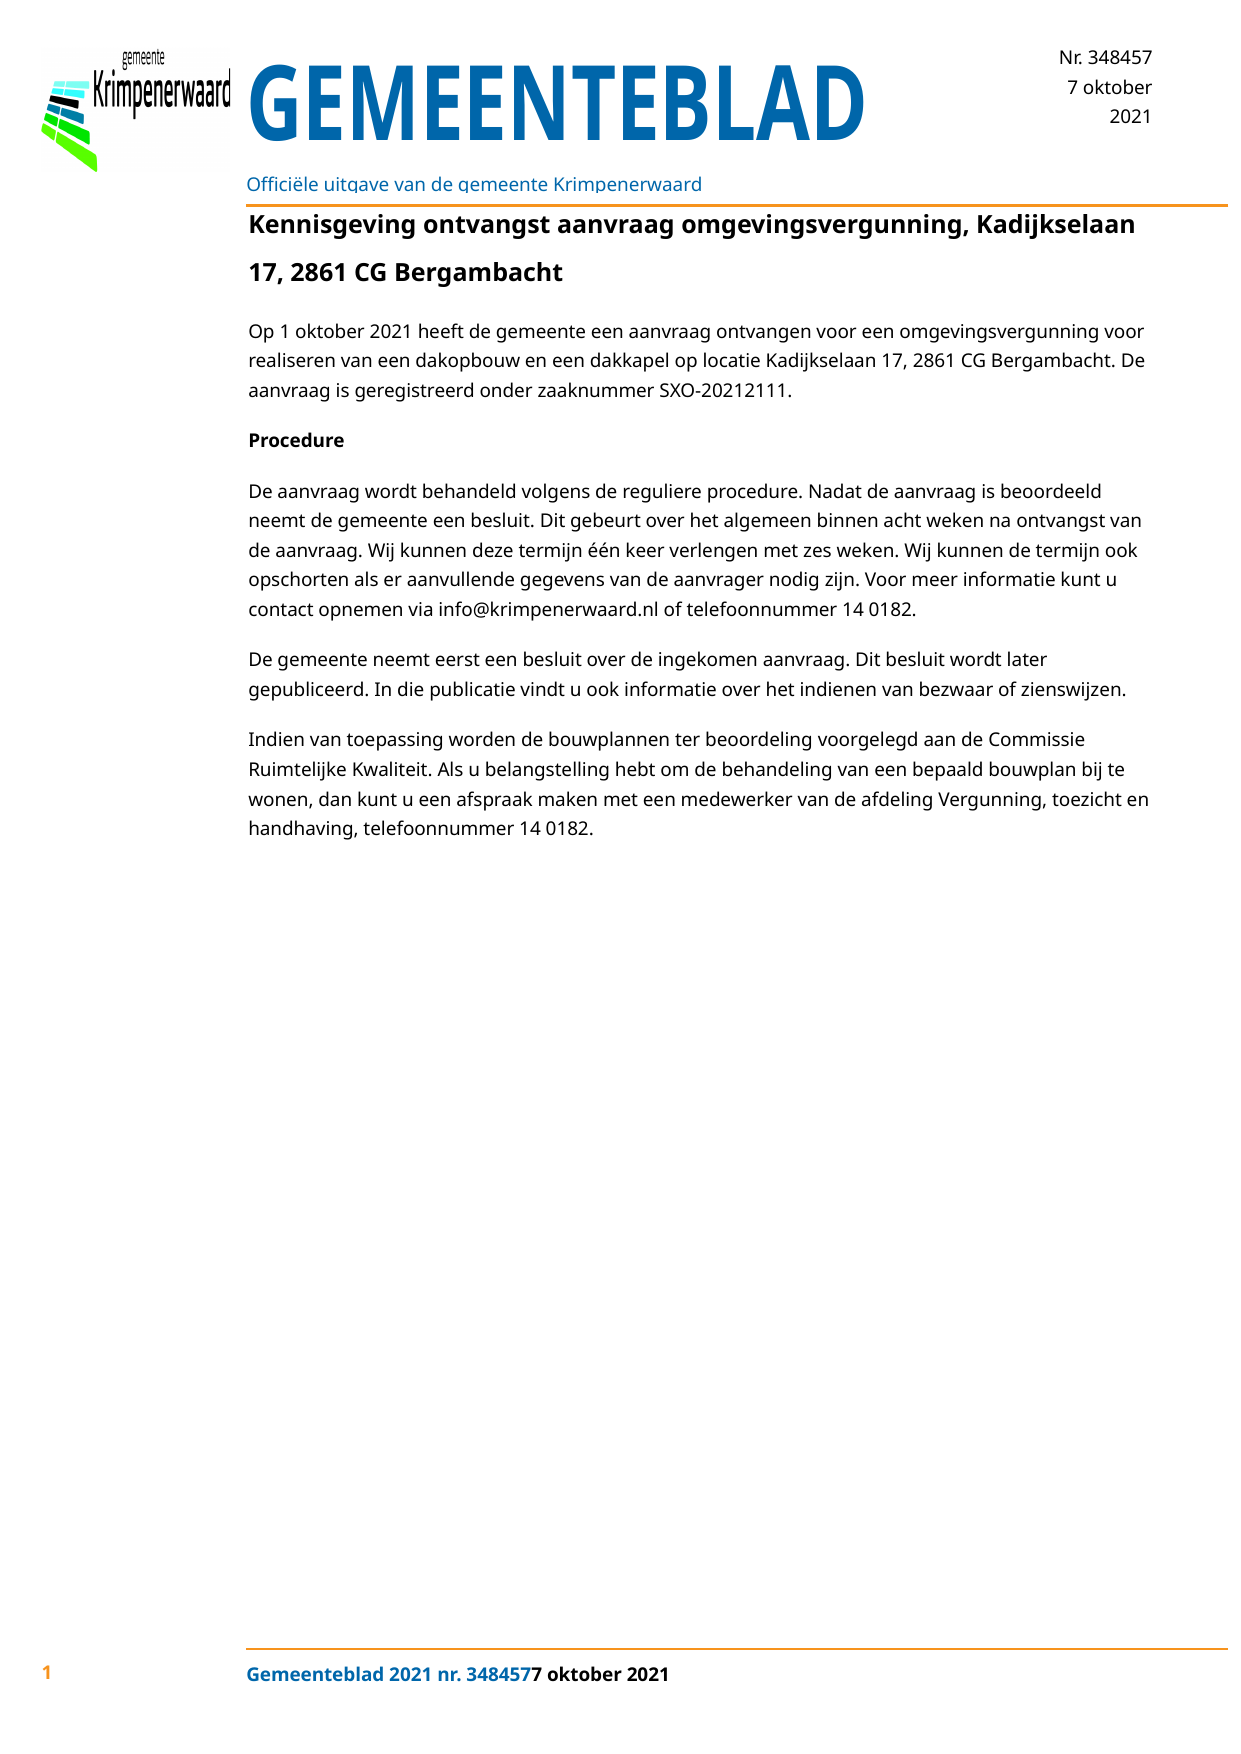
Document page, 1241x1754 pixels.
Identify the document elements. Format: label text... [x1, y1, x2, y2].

text De aanvraag wordt behandeld volgens de reguliere procedure. Nadat de aanvraag is beoordeeld neemt de gemeente een besluit. Dit gebeurt over het algemeen binnen acht weken na ontvangst van de aanvraag. Wij kunnen deze termijn één keer verlengen met zes weken. Wij kunnen de termijn ook opschorten als er aanvullende gegevens van de aanvrager nodig zijn. Voor meer informatie kunt u contact opnemen via info@krimpenerwaard.nl of telefoonnummer 14 0182. [248, 478, 1152, 622]
text Procedure [248, 427, 1152, 453]
text De gemeente neemt eerst een besluit over de ingekomen aanvraag. Dit besluit wordt later gepubliceerd. In die publicatie vindt u ook informatie over het indienen van bezwaar of zienswijzen. [248, 647, 1152, 702]
text Op 1 oktober 2021 heeft de gemeente een aanvraag ontvangen voor een omgevingsvergunning voor realiseren van een dakopbouw en een dakkapel op locatie Kadijkselaan 17, 2861 CG Bergambacht. De aanvraag is geregistreerd onder zaaknummer SXO-20212111. [248, 318, 1152, 403]
text Indien van toepassing worden de bouwplannen ter beoordeling voorgelegd aan de Commissie Ruimtelijke Kwaliteit. Als u belangstelling hebt om de behandeling van een bepaald bouwplan bij te wonen, dan kunt u een afspraak maken met een medewerker van de afdeling Vergunning, toezicht en handhaving, telefoonnummer 14 0182. [248, 727, 1152, 841]
picture [41, 47, 231, 172]
text Kennisgeving ontvangst aanvraag omgevingsvergunning, Kadijkselaan 17, 2861 CG Bergambacht [248, 207, 1152, 288]
